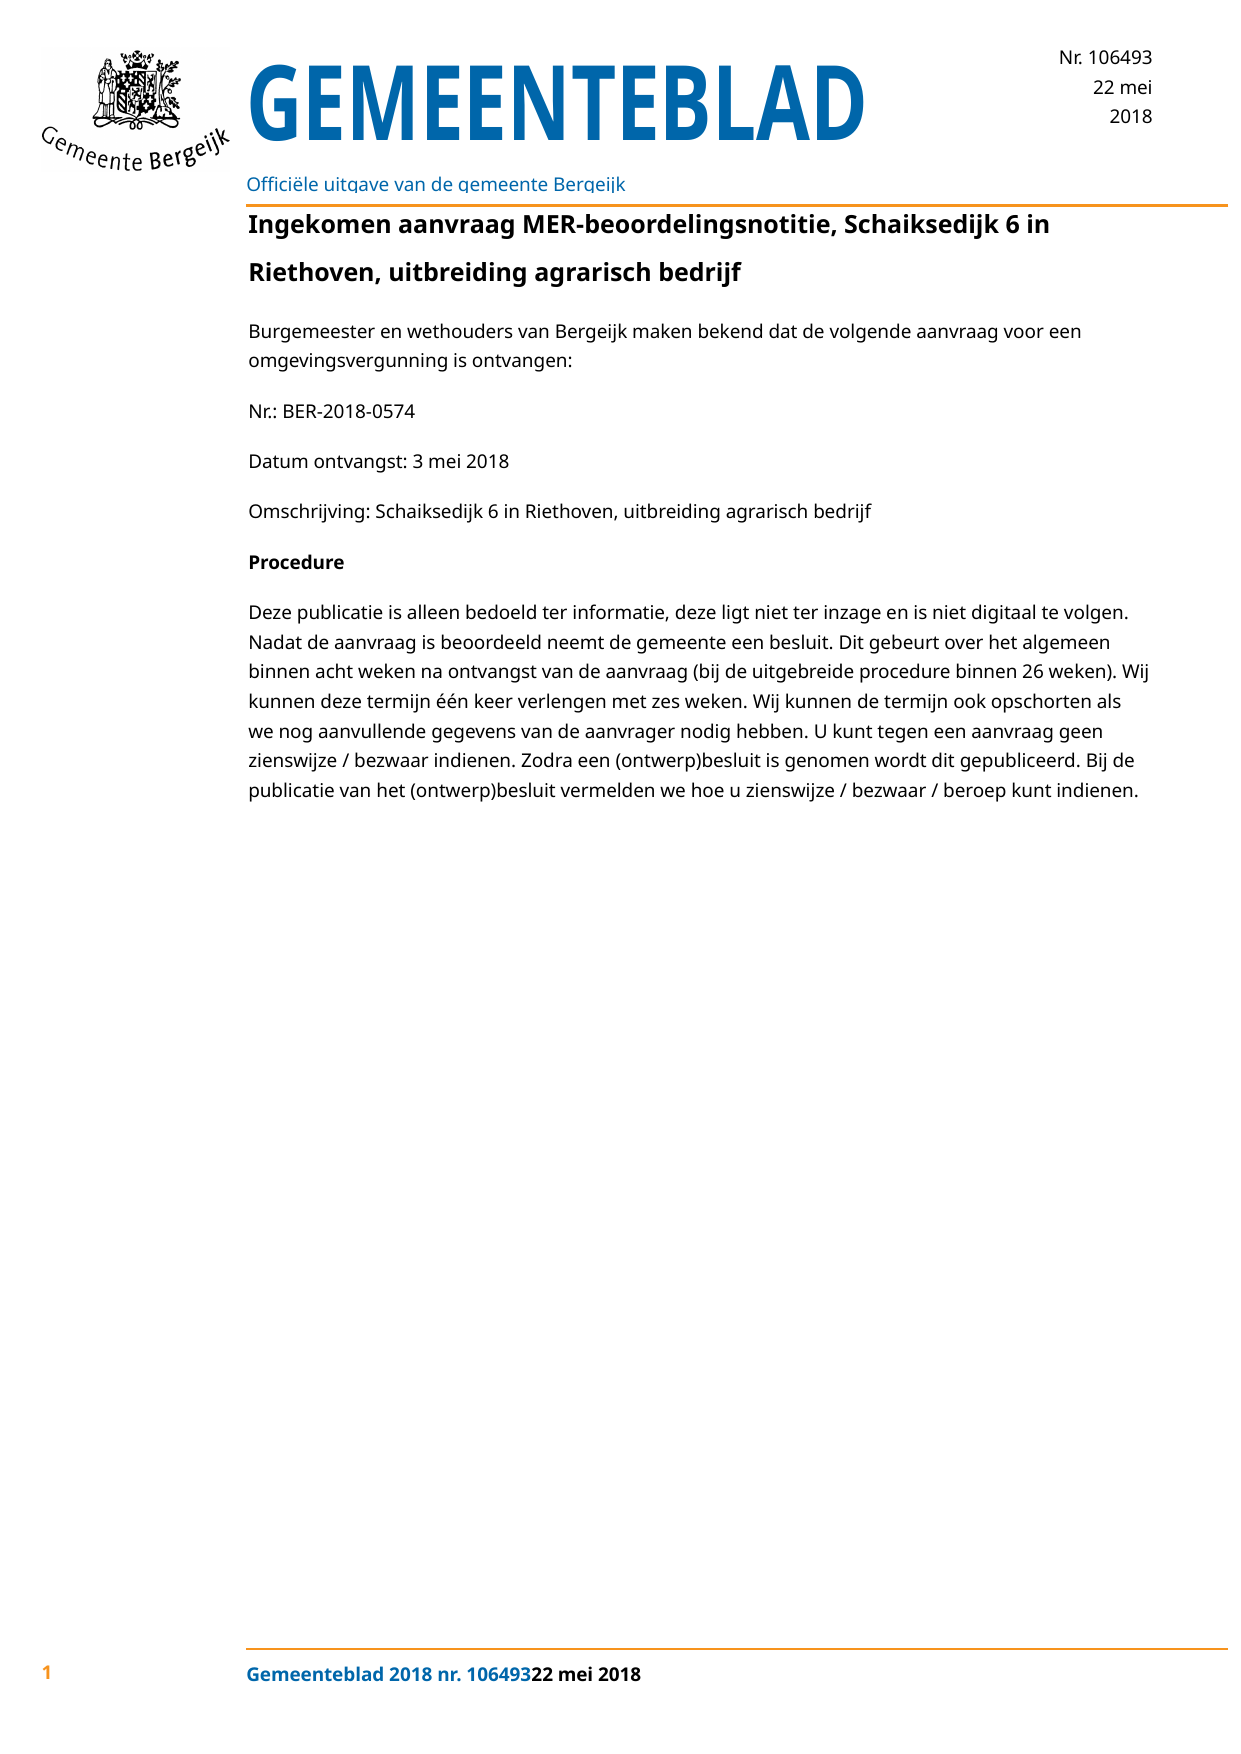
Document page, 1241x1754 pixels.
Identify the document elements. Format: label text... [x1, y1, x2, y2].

text Omschrijving: Schaiksedijk 6 in Riethoven, uitbreiding agrarisch bedrijf [248, 499, 1152, 524]
text Datum ontvangst: 3 mei 2018 [248, 448, 1152, 474]
text Burgemeester en wethouders van Bergeijk maken bekend dat de volgende aanvraag voor een omgevingsvergunning is ontvangen: [248, 318, 1152, 373]
picture [41, 47, 231, 172]
text Ingekomen aanvraag MER-beoordelingsnotitie, Schaiksedijk 6 in Riethoven, uitbreiding agrarisch bedrijf [248, 207, 1152, 288]
text Procedure [248, 549, 1152, 575]
text Deze publicatie is alleen bedoeld ter informatie, deze ligt niet ter inzage en is niet digitaal te volgen. Nadat de aanvraag is beoordeeld neemt de gemeente een besluit. Dit gebeurt over het algemeen binnen acht weken na ontvangst van de aanvraag (bij de uitgebreide procedure binnen 26 weken). Wij kunnen deze termijn één keer verlengen met zes weken. Wij kunnen de termijn ook opschorten als we nog aanvullende gegevens van de aanvrager nodig hebben. U kunt tegen een aanvraag geen zienswijze / bezwaar indienen. Zodra een (ontwerp)besluit is genomen wordt dit gepubliceerd. Bij de publicatie van het (ontwerp)besluit vermelden we hoe u zienswijze / bezwaar / beroep kunt indienen. [248, 599, 1152, 803]
text Nr.: BER-2018-0574 [248, 398, 1152, 424]
